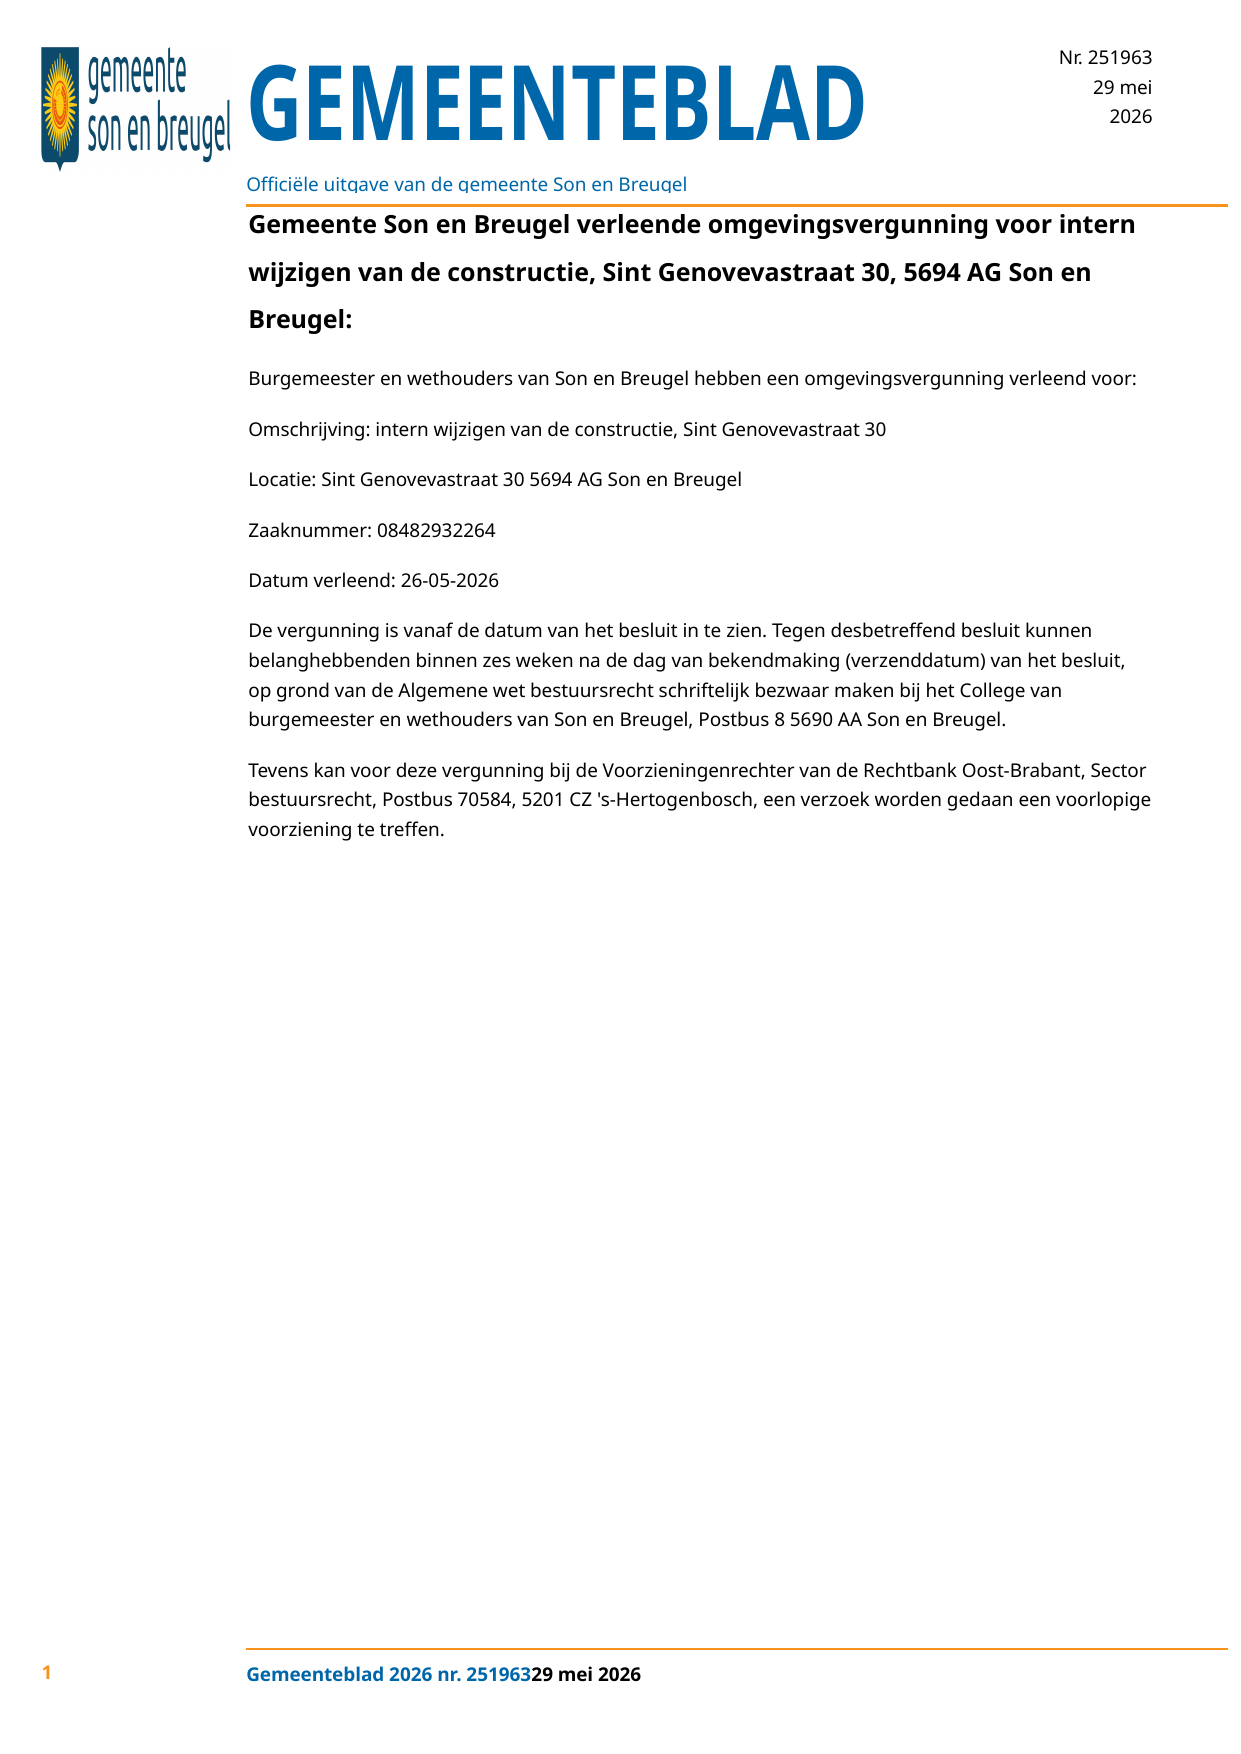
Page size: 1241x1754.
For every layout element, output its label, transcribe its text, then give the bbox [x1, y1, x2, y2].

text De vergunning is vanaf de datum van het besluit in te zien. Tegen desbetreffend besluit kunnen belanghebbenden binnen zes weken na de dag van bekendmaking (verzenddatum) van het besluit, op grond van de Algemene wet bestuursrecht schriftelijk bezwaar maken bij het College van burgemeester en wethouders van Son en Breugel, Postbus 8 5690 AA Son en Breugel. [248, 618, 1152, 732]
text Gemeente Son en Breugel verleende omgevingsvergunning voor intern wijzigen van de constructie, Sint Genovevastraat 30, 5694 AG Son en Breugel: [248, 207, 1152, 336]
text Omschrijving: intern wijzigen van de constructie, Sint Genovevastraat 30 [248, 416, 1152, 442]
text Tevens kan voor deze vergunning bij de Voorzieningenrechter van de Rechtbank Oost-Brabant, Sector bestuursrecht, Postbus 70584, 5201 CZ 's-Hertogenbosch, een verzoek worden gedaan een voorlopige voorziening te treffen. [248, 757, 1152, 842]
text Burgemeester en wethouders van Son en Breugel hebben een omgevingsvergunning verleend voor: [248, 366, 1152, 391]
text Locatie: Sint Genovevastraat 30 5694 AG Son en Breugel [248, 466, 1152, 492]
picture [41, 47, 231, 172]
text Datum verleend: 26-05-2026 [248, 567, 1152, 593]
text Zaaknummer: 08482932264 [248, 517, 1152, 542]
